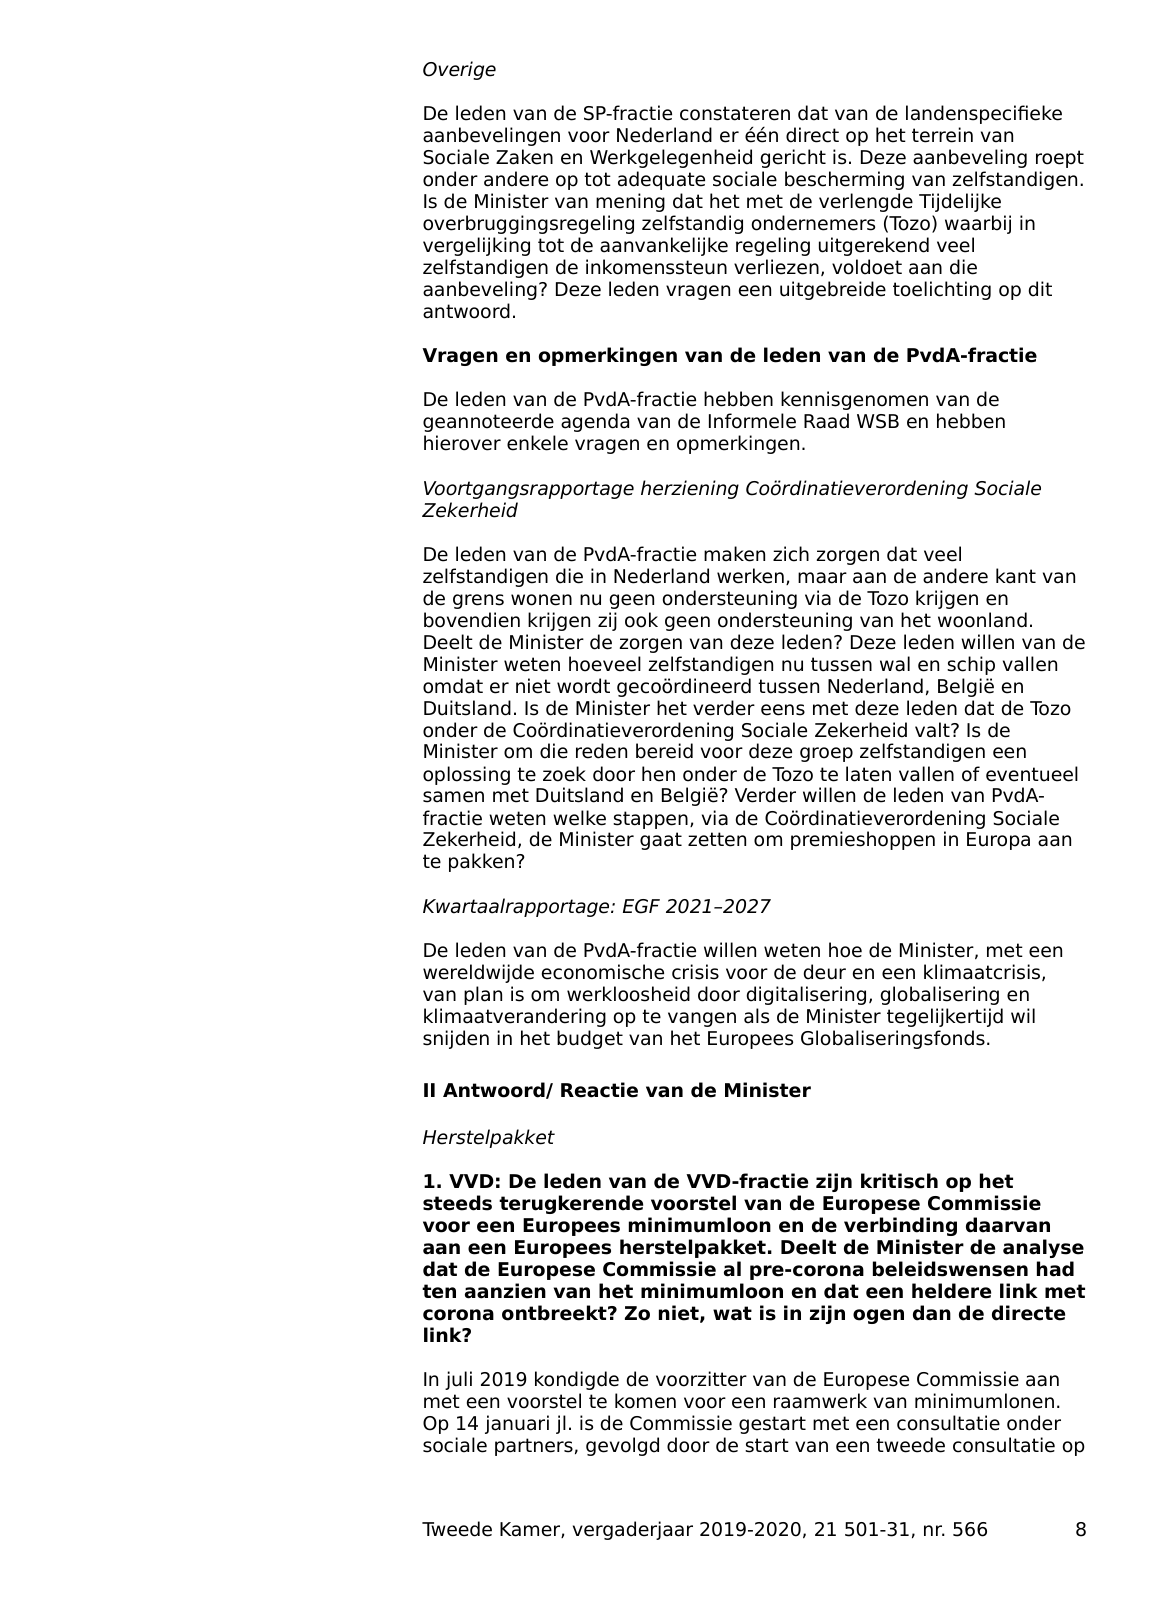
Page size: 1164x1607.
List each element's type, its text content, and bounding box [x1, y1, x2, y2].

text 1. VVD: De leden van de VVD-fractie zijn kritisch op het steeds terugkerende voorstel van de Europese Commissie voor een Europees minimumloon en de verbinding daarvan aan een Europees herstelpakket. Deelt de Minister de analyse dat de Europese Commissie al pre-corona beleidswensen had ten aanzien van het minimumloon en dat een heldere link met corona ontbreekt? Zo niet, wat is in zijn ogen dan de directe link? [422, 1171, 1087, 1347]
text In juli 2019 kondigde de voorzitter van de Europese Commissie aan met een voorstel te komen voor een raamwerk van minimumlonen. Op 14 januari jl. is de Commissie gestart met een consultatie onder sociale partners, gevolgd door de start van een tweede consultatie op [422, 1369, 1087, 1457]
subtitle II Antwoord/ Reactie van de Minister [422, 1079, 1087, 1102]
text De leden van de PvdA-fractie willen weten hoe de Minister, met een wereldwijde economische crisis voor de deur en een klimaatcrisis, van plan is om werkloosheid door digitalisering, globalisering en klimaatverandering op te vangen als de Minister tegelijkertijd wil snijden in het budget van het Europees Globaliseringsfonds. [422, 940, 1087, 1049]
subtitle Overige [422, 59, 1087, 81]
text De leden van de SP-fractie constateren dat van de landenspecifieke aanbevelingen voor Nederland er één direct op het terrein van Sociale Zaken en Werkgelegenheid gericht is. Deze aanbeveling roept onder andere op tot adequate sociale bescherming van zelfstandigen. Is de Minister van mening dat het met de verlengde Tijdelijke overbruggingsregeling zelfstandig ondernemers (Tozo) waarbij in vergelijking tot de aanvankelijke regeling uitgerekend veel zelfstandigen de inkomenssteun verliezen, voldoet aan die aanbeveling? Deze leden vragen een uitgebreide toelichting op dit antwoord. [422, 103, 1087, 323]
subtitle Voortgangsrapportage herziening Coördinatieverordening Sociale Zekerheid [422, 477, 1087, 521]
subtitle Herstelpakket [422, 1127, 1087, 1148]
subtitle Kwartaalrapportage: EGF 2021–2027 [422, 896, 1087, 917]
text De leden van de PvdA-fractie maken zich zorgen dat veel zelfstandigen die in Nederland werken, maar aan de andere kant van de grens wonen nu geen ondersteuning via de Tozo krijgen en bovendien krijgen zij ook geen ondersteuning van het woonland. Deelt de Minister de zorgen van deze leden? Deze leden willen van de Minister weten hoeveel zelfstandigen nu tussen wal en schip vallen omdat er niet wordt gecoördineerd tussen Nederland, België en Duitsland. Is de Minister het verder eens met deze leden dat de Tozo onder de Coördinatieverordening Sociale Zekerheid valt? Is de Minister om die reden bereid voor deze groep zelfstandigen een oplossing te zoek door hen onder de Tozo te laten vallen of eventueel samen met Duitsland en België? Verder willen de leden van PvdA-fractie weten welke stappen, via de Coördinatieverordening Sociale Zekerheid, de Minister gaat zetten om premieshoppen in Europa aan te pakken? [422, 544, 1087, 873]
subtitle Vragen en opmerkingen van de leden van de PvdA-fractie [422, 345, 1087, 367]
text De leden van de PvdA-fractie hebben kennisgenomen van de geannoteerde agenda van de Informele Raad WSB en hebben hierover enkele vragen en opmerkingen. [422, 389, 1087, 455]
